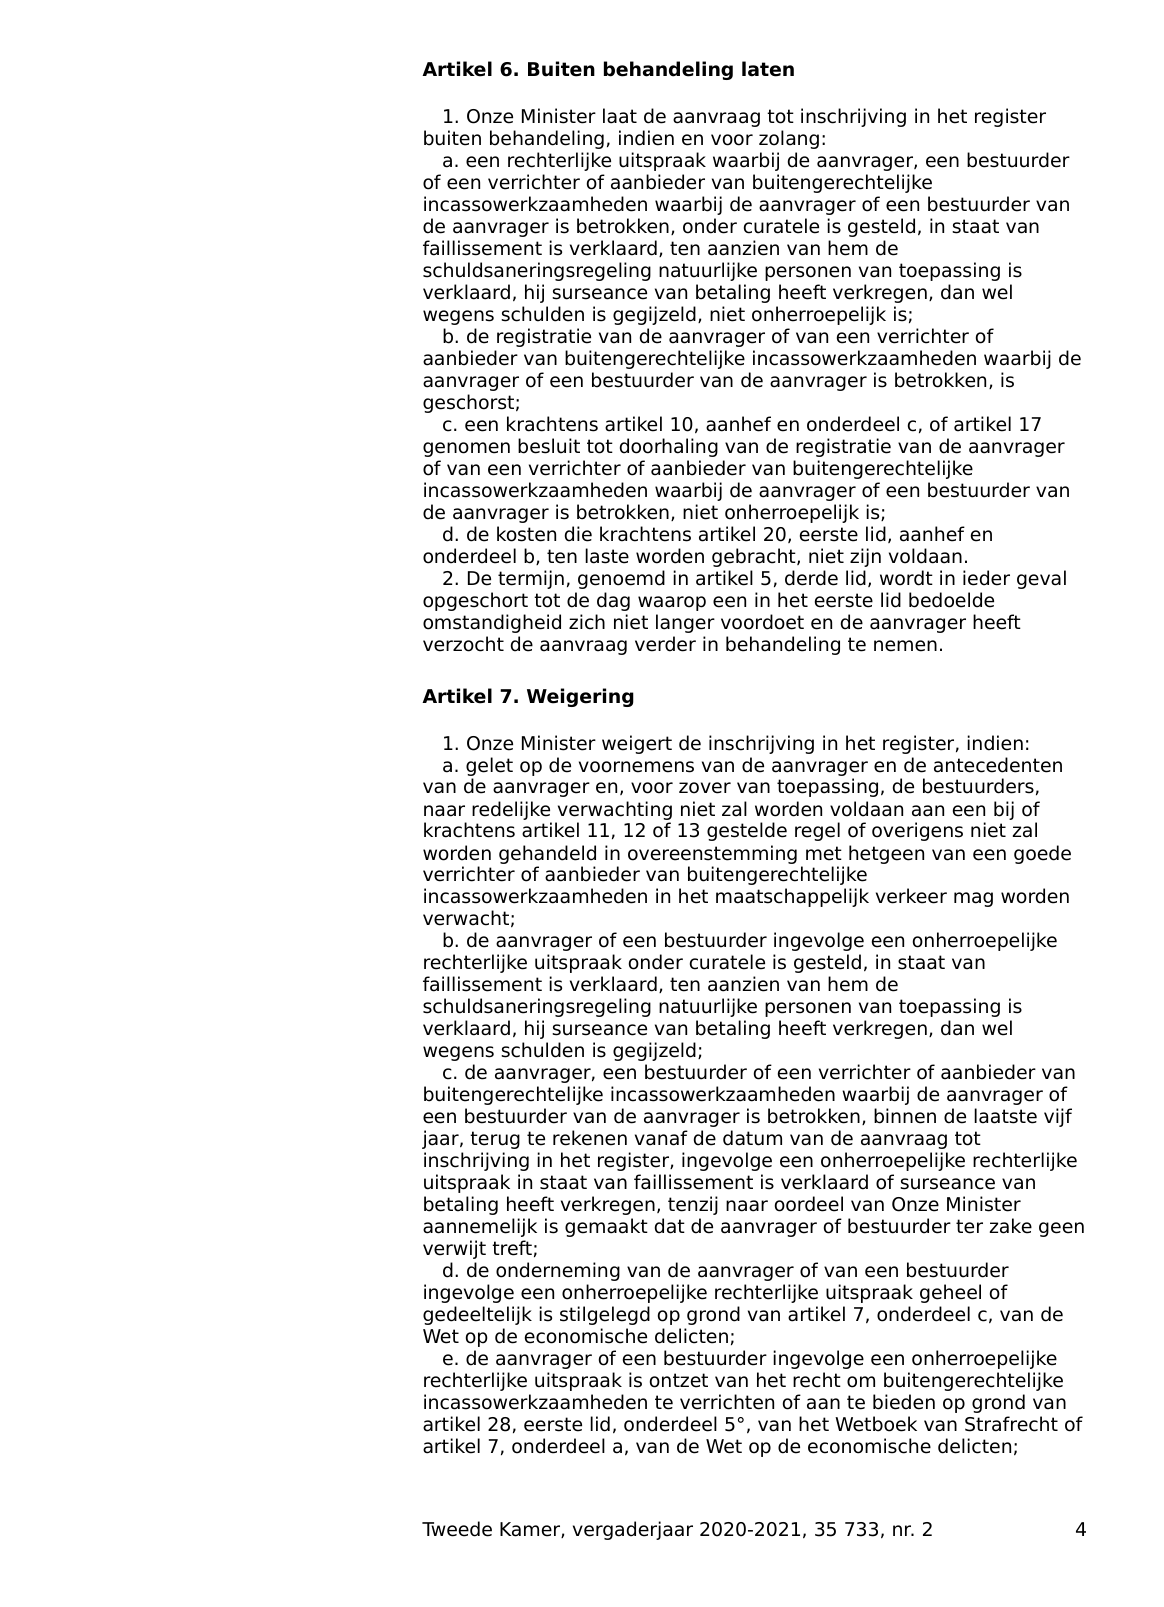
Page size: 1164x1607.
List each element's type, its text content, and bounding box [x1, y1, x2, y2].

subtitle Artikel 7. Weigering [422, 686, 1087, 707]
text 1. Onze Minister weigert de inschrijving in het register, indien: [422, 732, 1087, 754]
text c. de aanvrager, een bestuurder of een verrichter of aanbieder van buitengerechtelijke incassowerkzaamheden waarbij de aanvrager of een bestuurder van de aanvrager is betrokken, binnen de laatste vijf jaar, terug te rekenen vanaf de datum van de aanvraag tot inschrijving in het register, ingevolge een onherroepelijke rechterlijke uitspraak in staat van faillissement is verklaard of surseance van betaling heeft verkregen, tenzij naar oordeel van Onze Minister aannemelijk is gemaakt dat de aanvrager of bestuurder ter zake geen verwijt treft; [422, 1062, 1087, 1260]
text d. de kosten die krachtens artikel 20, eerste lid, aanhef en onderdeel b, ten laste worden gebracht, niet zijn voldaan. [422, 524, 1087, 568]
text e. de aanvrager of een bestuurder ingevolge een onherroepelijke rechterlijke uitspraak is ontzet van het recht om buitengerechtelijke incassowerkzaamheden te verrichten of aan te bieden op grond van artikel 28, eerste lid, onderdeel 5°, van het Wetboek van Strafrecht of artikel 7, onderdeel a, van de Wet op de economische delicten; [422, 1348, 1087, 1458]
text b. de aanvrager of een bestuurder ingevolge een onherroepelijke rechterlijke uitspraak onder curatele is gesteld, in staat van faillissement is verklaard, ten aanzien van hem de schuldsaneringsregeling natuurlijke personen van toepassing is verklaard, hij surseance van betaling heeft verkregen, dan wel wegens schulden is gegijzeld; [422, 930, 1087, 1062]
text a. gelet op de voornemens van de aanvrager en de antecedenten van de aanvrager en, voor zover van toepassing, de bestuurders, naar redelijke verwachting niet zal worden voldaan aan een bij of krachtens artikel 11, 12 of 13 gestelde regel of overigens niet zal worden gehandeld in overeenstemming met hetgeen van een goede verrichter of aanbieder van buitengerechtelijke incassowerkzaamheden in het maatschappelijk verkeer mag worden verwacht; [422, 754, 1087, 930]
text a. een rechterlijke uitspraak waarbij de aanvrager, een bestuurder of een verrichter of aanbieder van buitengerechtelijke incassowerkzaamheden waarbij de aanvrager of een bestuurder van de aanvrager is betrokken, onder curatele is gesteld, in staat van faillissement is verklaard, ten aanzien van hem de schuldsaneringsregeling natuurlijke personen van toepassing is verklaard, hij surseance van betaling heeft verkregen, dan wel wegens schulden is gegijzeld, niet onherroepelijk is; [422, 150, 1087, 326]
text d. de onderneming van de aanvrager of van een bestuurder ingevolge een onherroepelijke rechterlijke uitspraak geheel of gedeeltelijk is stilgelegd op grond van artikel 7, onderdeel c, van de Wet op de economische delicten; [422, 1260, 1087, 1348]
text 2. De termijn, genoemd in artikel 5, derde lid, wordt in ieder geval opgeschort tot de dag waarop een in het eerste lid bedoelde omstandigheid zich niet langer voordoet en de aanvrager heeft verzocht de aanvraag verder in behandeling te nemen. [422, 568, 1087, 656]
text b. de registratie van de aanvrager of van een verrichter of aanbieder van buitengerechtelijke incassowerkzaamheden waarbij de aanvrager of een bestuurder van de aanvrager is betrokken, is geschorst; [422, 326, 1087, 414]
subtitle Artikel 6. Buiten behandeling laten [422, 59, 1087, 81]
text c. een krachtens artikel 10, aanhef en onderdeel c, of artikel 17 genomen besluit tot doorhaling van de registratie van de aanvrager of van een verrichter of aanbieder van buitengerechtelijke incassowerkzaamheden waarbij de aanvrager of een bestuurder van de aanvrager is betrokken, niet onherroepelijk is; [422, 414, 1087, 524]
text 1. Onze Minister laat de aanvraag tot inschrijving in het register buiten behandeling, indien en voor zolang: [422, 106, 1087, 150]
